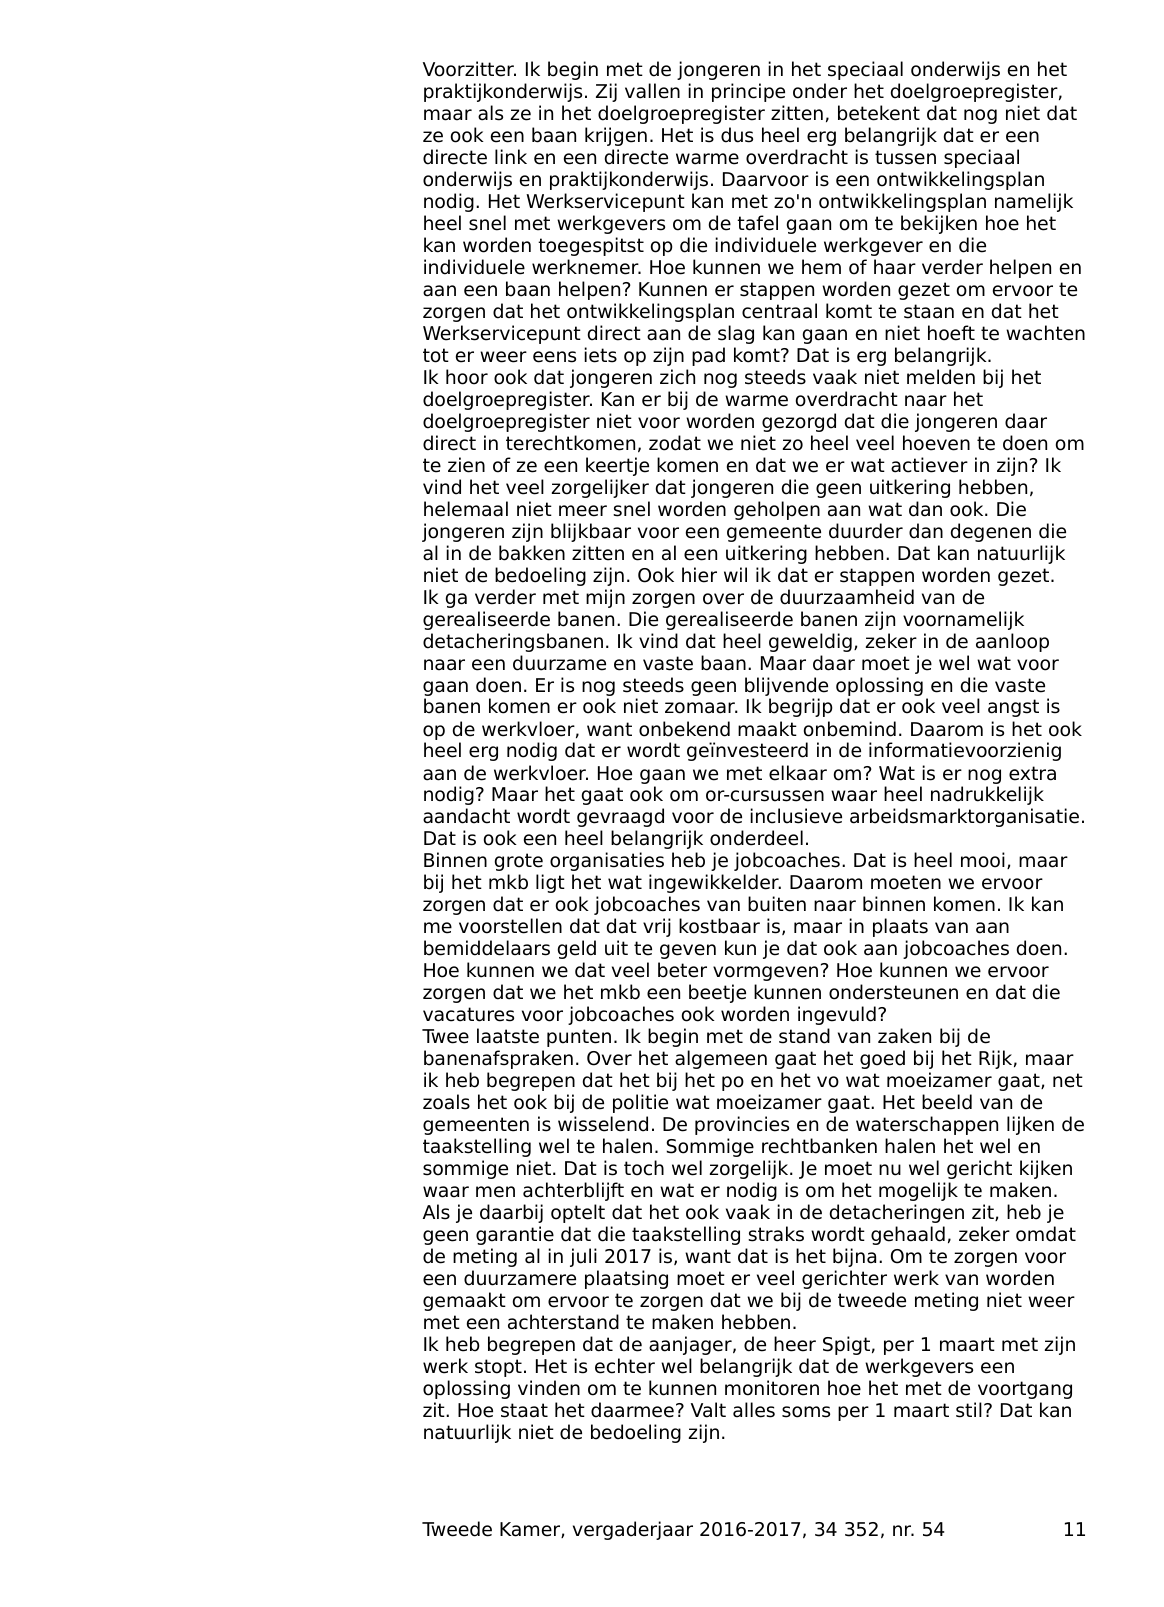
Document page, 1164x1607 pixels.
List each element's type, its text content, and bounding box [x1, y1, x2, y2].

text Ik hoor ook dat jongeren zich nog steeds vaak niet melden bij het doelgroepregister. Kan er bij de warme overdracht naar het doelgroepregister niet voor worden gezorgd dat die jongeren daar direct in terechtkomen, zodat we niet zo heel veel hoeven te doen om te zien of ze een keertje komen en dat we er wat actiever in zijn? Ik vind het veel zorgelijker dat jongeren die geen uitkering hebben, helemaal niet meer snel worden geholpen aan wat dan ook. Die jongeren zijn blijkbaar voor een gemeente duurder dan degenen die al in de bakken zitten en al een uitkering hebben. Dat kan natuurlijk niet de bedoeling zijn. Ook hier wil ik dat er stappen worden gezet. [422, 367, 1087, 587]
text Ik ga verder met mijn zorgen over de duurzaamheid van de gerealiseerde banen. Die gerealiseerde banen zijn voornamelijk detacheringsbanen. Ik vind dat heel geweldig, zeker in de aanloop naar een duurzame en vaste baan. Maar daar moet je wel wat voor gaan doen. Er is nog steeds geen blijvende oplossing en die vaste banen komen er ook niet zomaar. Ik begrijp dat er ook veel angst is op de werkvloer, want onbekend maakt onbemind. Daarom is het ook heel erg nodig dat er wordt geïnvesteerd in de informatievoorzienig aan de werkvloer. Hoe gaan we met elkaar om? Wat is er nog extra nodig? Maar het gaat ook om or-cursussen waar heel nadrukkelijk aandacht wordt gevraagd voor de inclusieve arbeidsmarktorganisatie. Dat is ook een heel belangrijk onderdeel. [422, 587, 1087, 850]
text Ik heb begrepen dat de aanjager, de heer Spigt, per 1 maart met zijn werk stopt. Het is echter wel belangrijk dat de werkgevers een oplossing vinden om te kunnen monitoren hoe het met de voortgang zit. Hoe staat het daarmee? Valt alles soms per 1 maart stil? Dat kan natuurlijk niet de bedoeling zijn. [422, 1334, 1087, 1444]
text Voorzitter. Ik begin met de jongeren in het speciaal onderwijs en het praktijkonderwijs. Zij vallen in principe onder het doelgroepregister, maar als ze in het doelgroepregister zitten, betekent dat nog niet dat ze ook een baan krijgen. Het is dus heel erg belangrijk dat er een directe link en een directe warme overdracht is tussen speciaal onderwijs en praktijkonderwijs. Daarvoor is een ontwikkelingsplan nodig. Het Werkservicepunt kan met zo'n ontwikkelingsplan namelijk heel snel met werkgevers om de tafel gaan om te bekijken hoe het kan worden toegespitst op die individuele werkgever en die individuele werknemer. Hoe kunnen we hem of haar verder helpen en aan een baan helpen? Kunnen er stappen worden gezet om ervoor te zorgen dat het ontwikkelingsplan centraal komt te staan en dat het Werkservicepunt direct aan de slag kan gaan en niet hoeft te wachten tot er weer eens iets op zijn pad komt? Dat is erg belangrijk. [422, 59, 1087, 367]
text Twee laatste punten. Ik begin met de stand van zaken bij de banenafspraken. Over het algemeen gaat het goed bij het Rijk, maar ik heb begrepen dat het bij het po en het vo wat moeizamer gaat, net zoals het ook bij de politie wat moeizamer gaat. Het beeld van de gemeenten is wisselend. De provincies en de waterschappen lijken de taakstelling wel te halen. Sommige rechtbanken halen het wel en sommige niet. Dat is toch wel zorgelijk. Je moet nu wel gericht kijken waar men achterblijft en wat er nodig is om het mogelijk te maken. Als je daarbij optelt dat het ook vaak in de detacheringen zit, heb je geen garantie dat die taakstelling straks wordt gehaald, zeker omdat de meting al in juli 2017 is, want dat is het bijna. Om te zorgen voor een duurzamere plaatsing moet er veel gerichter werk van worden gemaakt om ervoor te zorgen dat we bij de tweede meting niet weer met een achterstand te maken hebben. [422, 1026, 1087, 1334]
text Binnen grote organisaties heb je jobcoaches. Dat is heel mooi, maar bij het mkb ligt het wat ingewikkelder. Daarom moeten we ervoor zorgen dat er ook jobcoaches van buiten naar binnen komen. Ik kan me voorstellen dat dat vrij kostbaar is, maar in plaats van aan bemiddelaars geld uit te geven kun je dat ook aan jobcoaches doen. Hoe kunnen we dat veel beter vormgeven? Hoe kunnen we ervoor zorgen dat we het mkb een beetje kunnen ondersteunen en dat die vacatures voor jobcoaches ook worden ingevuld? [422, 850, 1087, 1026]
